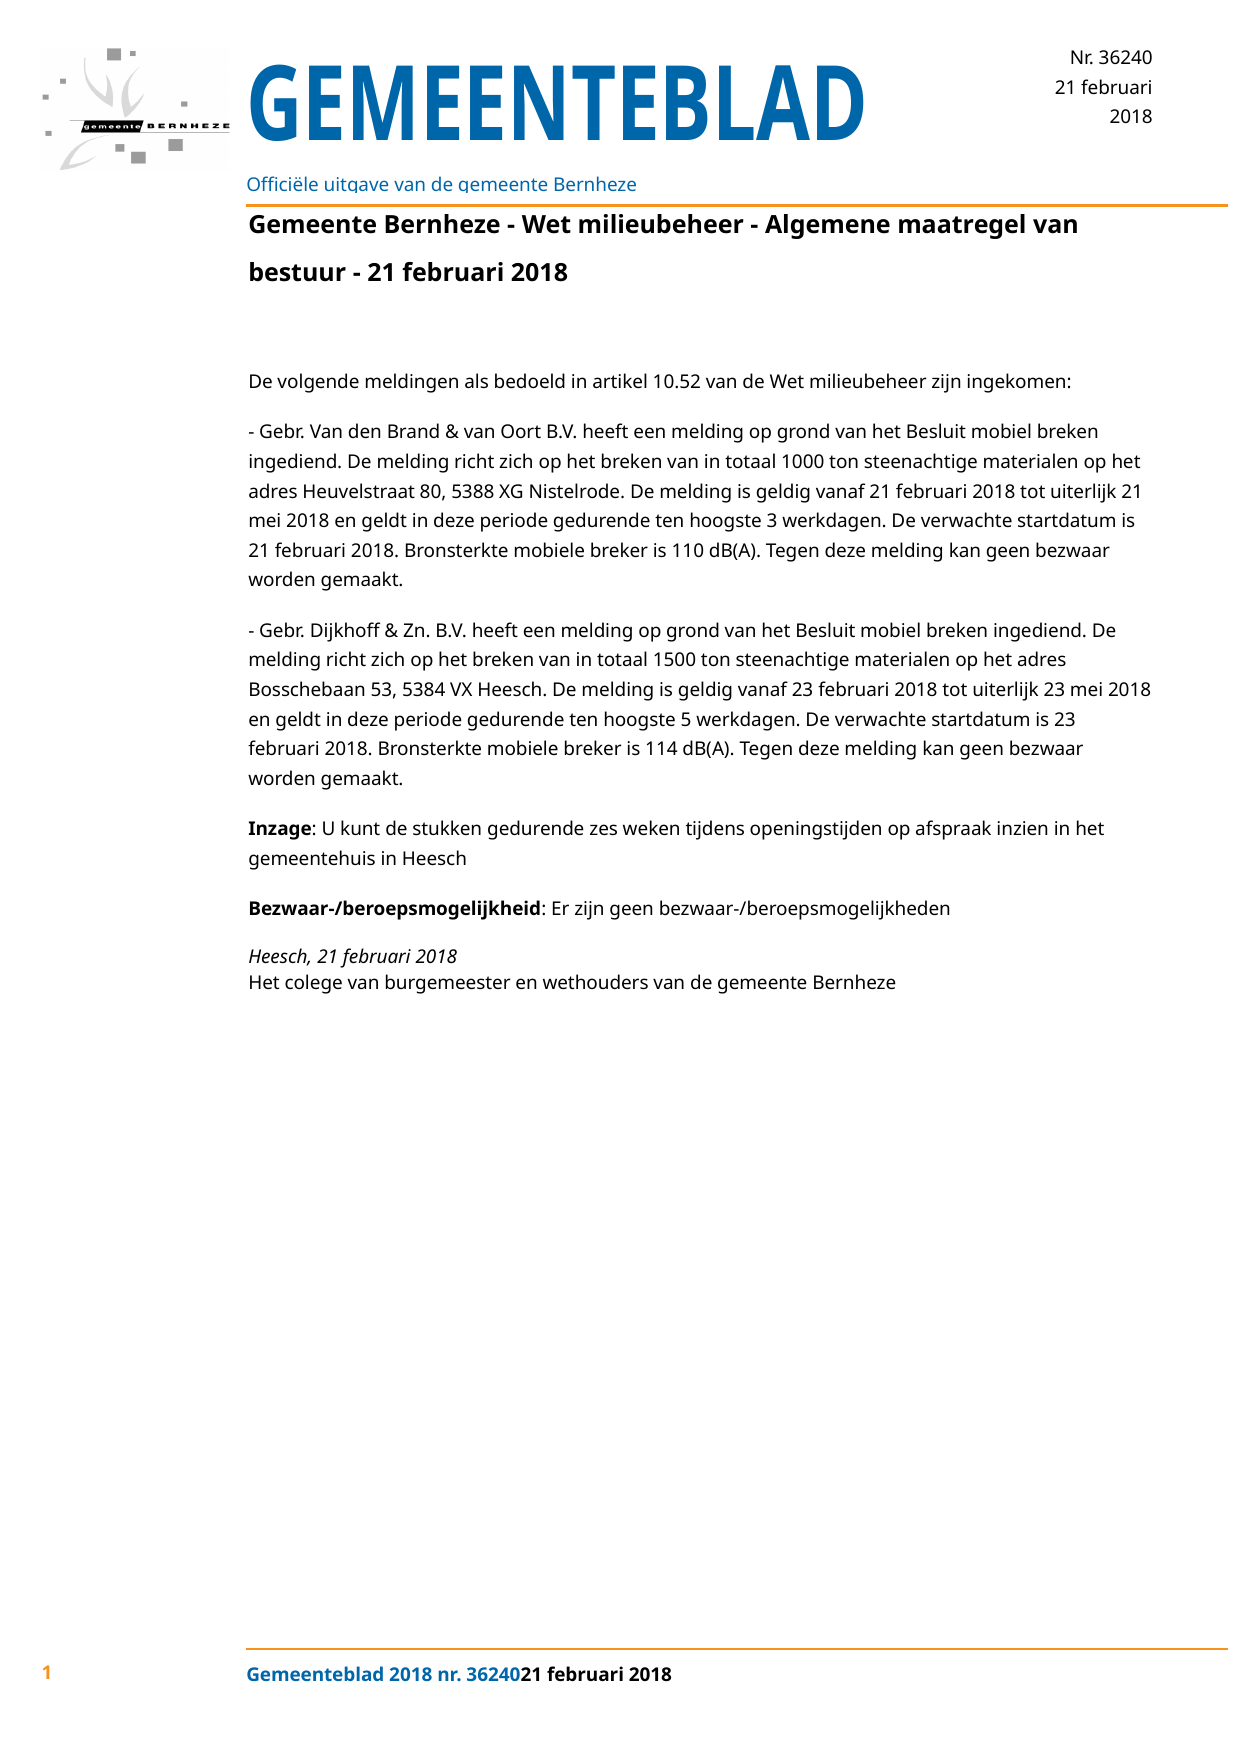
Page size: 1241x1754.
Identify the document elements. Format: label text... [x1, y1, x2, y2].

text Het colege van burgemeester en wethouders van de gemeente Bernheze [248, 969, 1152, 995]
text Bezwaar-/beroepsmogelijkheid: Er zijn geen bezwaar-/beroepsmogelijkheden [248, 895, 1152, 921]
text Inzage: U kunt de stukken gedurende zes weken tijdens openingstijden op afspraak inzien in het gemeentehuis in Heesch [248, 815, 1152, 871]
picture [41, 47, 231, 172]
text - Gebr. Van den Brand & van Oort B.V. heeft een melding op grond van het Besluit mobiel breken ingediend. De melding richt zich op het breken van in totaal 1000 ton steenachtige materialen op het adres Heuvelstraat 80, 5388 XG Nistelrode. De melding is geldig vanaf 21 februari 2018 tot uiterlijk 21 mei 2018 en geldt in deze periode gedurende ten hoogste 3 werkdagen. De verwachte startdatum is 21 februari 2018. Bronsterkte mobiele breker is 110 dB(A). Tegen deze melding kan geen bezwaar worden gemaakt. [248, 419, 1152, 592]
text Gemeente Bernheze - Wet milieubeheer - Algemene maatregel van bestuur - 21 februari 2018 [248, 207, 1152, 288]
text De volgende meldingen als bedoeld in artikel 10.52 van de Wet milieubeheer zijn ingekomen: [248, 368, 1152, 394]
text Heesch, 21 februari 2018 [248, 943, 1152, 969]
text - Gebr. Dijkhoff & Zn. B.V. heeft een melding op grond van het Besluit mobiel breken ingediend. De melding richt zich op het breken van in totaal 1500 ton steenachtige materialen op het adres Bosschebaan 53, 5384 VX Heesch. De melding is geldig vanaf 23 februari 2018 tot uiterlijk 23 mei 2018 en geldt in deze periode gedurende ten hoogste 5 werkdagen. De verwachte startdatum is 23 februari 2018. Bronsterkte mobiele breker is 114 dB(A). Tegen deze melding kan geen bezwaar worden gemaakt. [248, 617, 1152, 791]
